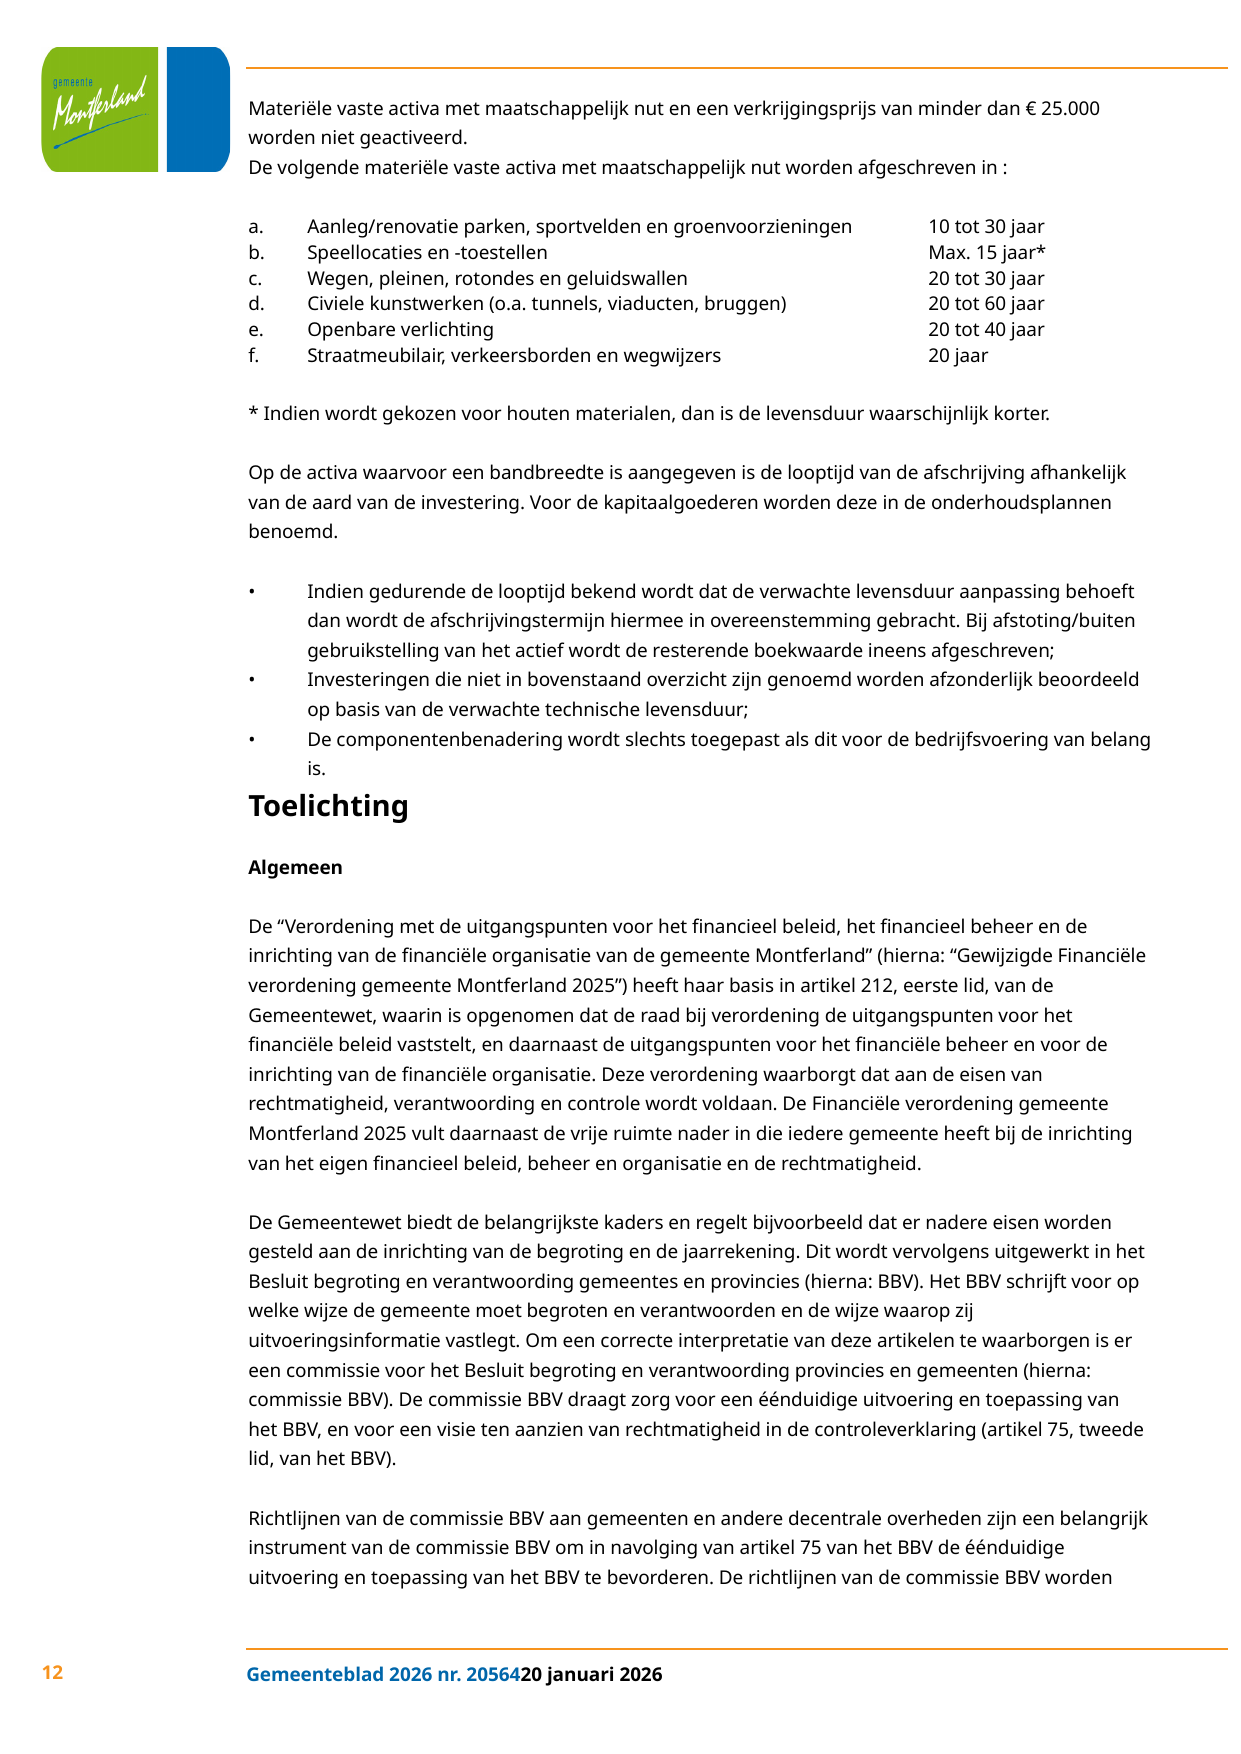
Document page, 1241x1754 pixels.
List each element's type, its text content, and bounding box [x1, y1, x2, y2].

list Investeringen die niet in bovenstaand overzicht zijn genoemd worden afzonderlijk beoordeeld op basis van de verwachte technische levensduur; [248, 667, 1152, 722]
table_cell Straatmeubilair, verkeersborden en wegwijzers [248, 342, 928, 368]
table_cell Civiele kunstwerken (o.a. tunnels, viaducten, bruggen) [248, 290, 928, 316]
table_header Aanleg/renovatie parken, sportvelden en groenvoorzieningen [248, 213, 928, 239]
text Materiële vaste activa met maatschappelijk nut en een verkrijgingsprijs van minder dan € 25.000 worden niet geactiveerd. [248, 95, 1152, 150]
table_cell Speellocaties en -toestellen [248, 239, 928, 265]
table_cell Wegen, pleinen, rotondes en geluidswallen [248, 265, 928, 290]
text * Indien wordt gekozen voor houten materialen, dan is de levensduur waarschijnlijk korter. [248, 400, 1152, 426]
list De componentenbenadering wordt slechts toegepast als dit voor de bedrijfsvoering van belang is. [248, 726, 1152, 781]
text Toelichting [248, 785, 1152, 825]
text De “Verordening met de uitgangspunten voor het financieel beleid, het financieel beheer en de inrichting van de financiële organisatie van de gemeente Montferland” (hierna: “Gewijzigde Financiële verordening gemeente Montferland 2025”) heeft haar basis in artikel 212, eerste lid, van de Gemeentewet, waarin is opgenomen dat de raad bij verordening de uitgangspunten voor het financiële beleid vaststelt, en daarnaast de uitgangspunten voor het financiële beheer en voor de inrichting van de financiële organisatie. Deze verordening waarborgt dat aan de eisen van rechtmatigheid, verantwoording en controle wordt voldaan. De Financiële verordening gemeente Montferland 2025 vult daarnaast de vrije ruimte nader in die iedere gemeente heeft bij de inrichting van het eigen financieel beleid, beheer en organisatie en de rechtmatigheid. [248, 913, 1152, 1175]
text De Gemeentewet biedt de belangrijkste kaders en regelt bijvoorbeeld dat er nadere eisen worden gesteld aan de inrichting van de begroting en de jaarrekening. Dit wordt vervolgens uitgewerkt in het Besluit begroting en verantwoording gemeentes en provincies (hierna: BBV). Het BBV schrijft voor op welke wijze de gemeente moet begroten en verantwoorden en de wijze waarop zij uitvoeringsinformatie vastlegt. Om een correcte interpretatie van deze artikelen te waarborgen is er een commissie voor het Besluit begroting en verantwoording provincies en gemeenten (hierna: commissie BBV). De commissie BBV draagt zorg voor een éénduidige uitvoering en toepassing van het BBV, en voor een visie ten aanzien van rechtmatigheid in de controleverklaring (artikel 75, tweede lid, van het BBV). [248, 1209, 1152, 1471]
table_cell 20 tot 30 jaar [928, 265, 1152, 290]
list Indien gedurende de looptijd bekend wordt dat de verwachte levensduur aanpassing behoeft dan wordt de afschrijvingstermijn hiermee in overeenstemming gebracht. Bij afstoting/buiten gebruikstelling van het actief wordt de resterende boekwaarde ineens afgeschreven; [248, 578, 1152, 663]
table_cell Openbare verlichting [248, 316, 928, 342]
table_header 10 tot 30 jaar [928, 213, 1152, 239]
table_cell 20 tot 60 jaar [928, 290, 1152, 316]
text Algemeen [248, 854, 1152, 879]
text Op de activa waarvoor een bandbreedte is aangegeven is de looptijd van de afschrijving afhankelijk van de aard van de investering. Voor de kapitaalgoederen worden deze in de onderhoudsplannen benoemd. [248, 459, 1152, 544]
text Richtlijnen van de commissie BBV aan gemeenten en andere decentrale overheden zijn een belangrijk instrument van de commissie BBV om in navolging van artikel 75 van het BBV de éénduidige uitvoering en toepassing van het BBV te bevorderen. De richtlijnen van de commissie BBV worden [248, 1505, 1152, 1589]
table_cell 20 tot 40 jaar [928, 316, 1152, 342]
table_cell Max. 15 jaar* [928, 239, 1152, 265]
picture [41, 47, 231, 172]
table_cell 20 jaar [928, 342, 1152, 368]
text De volgende materiële vaste activa met maatschappelijk nut worden afgeschreven in : [248, 154, 1152, 180]
